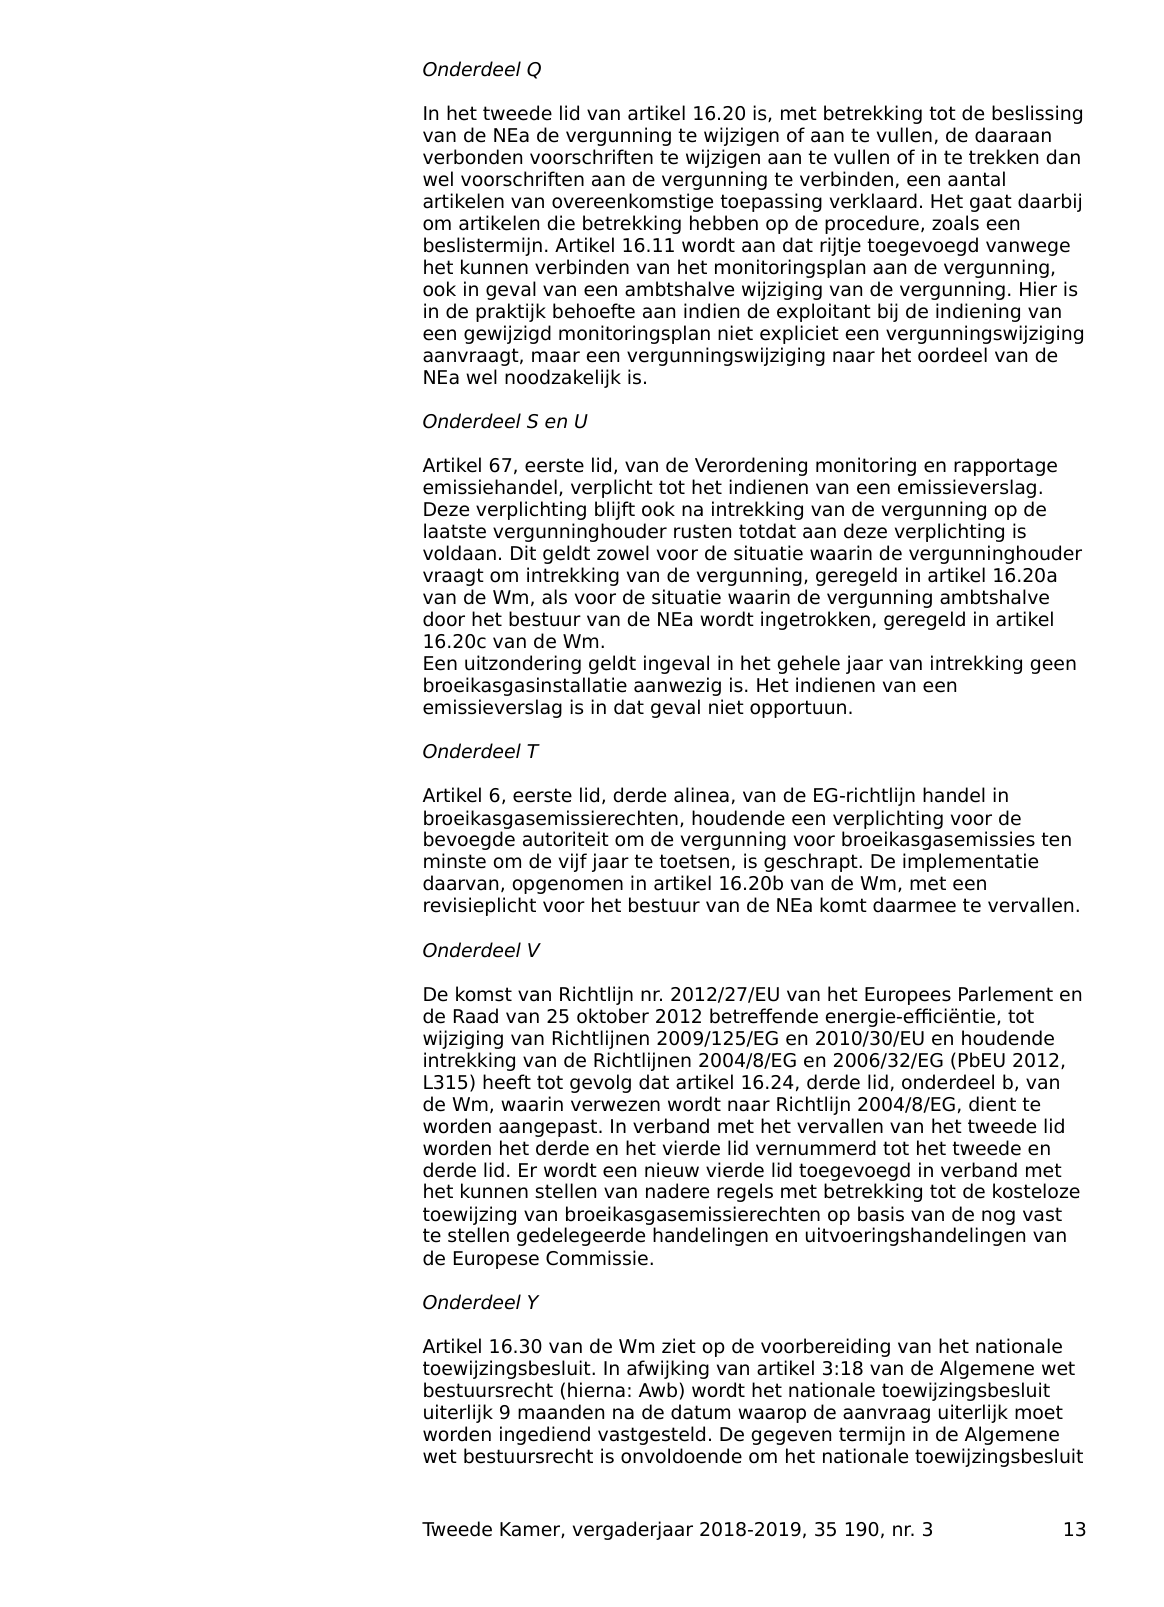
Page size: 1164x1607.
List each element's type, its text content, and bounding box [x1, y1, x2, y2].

text De komst van Richtlijn nr. 2012/27/EU van het Europees Parlement en de Raad van 25 oktober 2012 betreffende energie-efficiëntie, tot wijziging van Richtlijnen 2009/125/EG en 2010/30/EU en houdende intrekking van de Richtlijnen 2004/8/EG en 2006/32/EG (PbEU 2012, L315) heeft tot gevolg dat artikel 16.24, derde lid, onderdeel b, van de Wm, waarin verwezen wordt naar Richtlijn 2004/8/EG, dient te worden aangepast. In verband met het vervallen van het tweede lid worden het derde en het vierde lid vernummerd tot het tweede en derde lid. Er wordt een nieuw vierde lid toegevoegd in verband met het kunnen stellen van nadere regels met betrekking tot de kosteloze toewijzing van broeikasgasemissierechten op basis van de nog vast te stellen gedelegeerde handelingen en uitvoeringshandelingen van de Europese Commissie. [422, 984, 1087, 1269]
text Artikel 16.30 van de Wm ziet op de voorbereiding van het nationale toewijzingsbesluit. In afwijking van artikel 3:18 van de Algemene wet bestuursrecht (hierna: Awb) wordt het nationale toewijzingsbesluit uiterlijk 9 maanden na de datum waarop de aanvraag uiterlijk moet worden ingediend vastgesteld. De gegeven termijn in de Algemene wet bestuursrecht is onvoldoende om het nationale toewijzingsbesluit [422, 1336, 1087, 1468]
text In het tweede lid van artikel 16.20 is, met betrekking tot de beslissing van de NEa de vergunning te wijzigen of aan te vullen, de daaraan verbonden voorschriften te wijzigen aan te vullen of in te trekken dan wel voorschriften aan de vergunning te verbinden, een aantal artikelen van overeenkomstige toepassing verklaard. Het gaat daarbij om artikelen die betrekking hebben op de procedure, zoals een beslistermijn. Artikel 16.11 wordt aan dat rijtje toegevoegd vanwege het kunnen verbinden van het monitoringsplan aan de vergunning, ook in geval van een ambtshalve wijziging van de vergunning. Hier is in de praktijk behoefte aan indien de exploitant bij de indiening van een gewijzigd monitoringsplan niet expliciet een vergunningswijziging aanvraagt, maar een vergunningswijziging naar het oordeel van de NEa wel noodzakelijk is. [422, 103, 1087, 389]
subtitle Onderdeel S en U [422, 411, 1087, 433]
subtitle Onderdeel Y [422, 1292, 1087, 1313]
text Artikel 67, eerste lid, van de Verordening monitoring en rapportage emissiehandel, verplicht tot het indienen van een emissieverslag. Deze verplichting blijft ook na intrekking van de vergunning op de laatste vergunninghouder rusten totdat aan deze verplichting is voldaan. Dit geldt zowel voor de situatie waarin de vergunninghouder vraagt om intrekking van de vergunning, geregeld in artikel 16.20a van de Wm, als voor de situatie waarin de vergunning ambtshalve door het bestuur van de NEa wordt ingetrokken, geregeld in artikel 16.20c van de Wm. [422, 455, 1087, 653]
subtitle Onderdeel T [422, 741, 1087, 763]
subtitle Onderdeel V [422, 939, 1087, 961]
subtitle Onderdeel Q [422, 59, 1087, 81]
text Een uitzondering geldt ingeval in het gehele jaar van intrekking geen broeikasgasinstallatie aanwezig is. Het indienen van een emissieverslag is in dat geval niet opportuun. [422, 653, 1087, 719]
text Artikel 6, eerste lid, derde alinea, van de EG-richtlijn handel in broeikasgasemissierechten, houdende een verplichting voor de bevoegde autoriteit om de vergunning voor broeikasgasemissies ten minste om de vijf jaar te toetsen, is geschrapt. De implementatie daarvan, opgenomen in artikel 16.20b van de Wm, met een revisieplicht voor het bestuur van de NEa komt daarmee te vervallen. [422, 785, 1087, 917]
